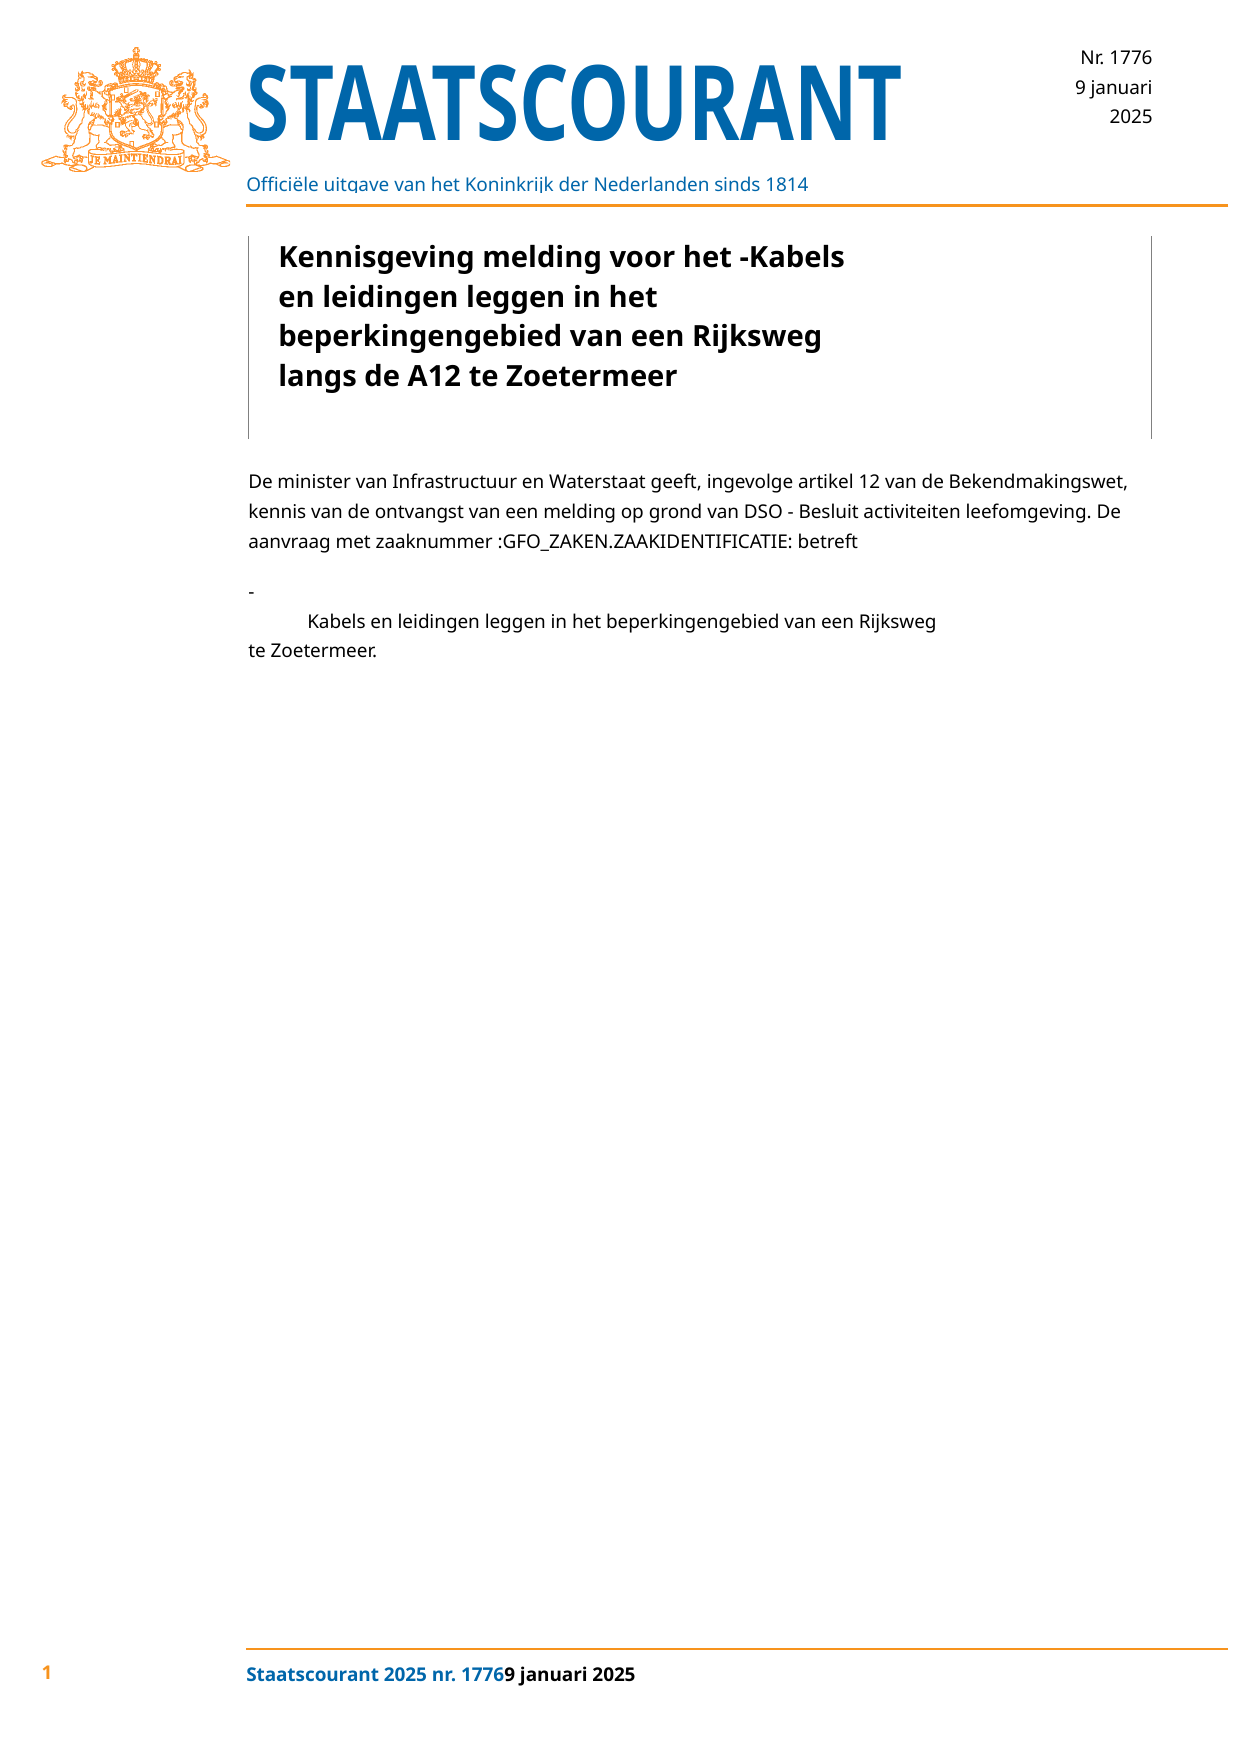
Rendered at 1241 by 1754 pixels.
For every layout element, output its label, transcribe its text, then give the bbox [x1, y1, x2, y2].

table_header [850, 414, 1151, 439]
table_header Kennisgeving melding voor het -Kabels en leidingen leggen in het beperkingengebied van een Rijksweg langs de A12 te Zoetermeer [249, 236, 850, 439]
text De minister van Infrastructuur en Waterstaat geeft, ingevolge artikel 12 van de Bekendmakingswet, kennis van de ontvangst van een melding op grond van DSO - Besluit activiteiten leefomgeving. De aanvraag met zaaknummer :GFO_ZAKEN.ZAAKIDENTIFICATIE: betreft [248, 469, 1152, 553]
picture [912, 236, 1090, 414]
table_header [850, 236, 912, 413]
table_header [1090, 236, 1151, 413]
picture [41, 47, 231, 172]
text te Zoetermeer. [248, 637, 1152, 663]
list Kabels en leidingen leggen in het beperkingengebied van een Rijksweg [248, 608, 1152, 633]
